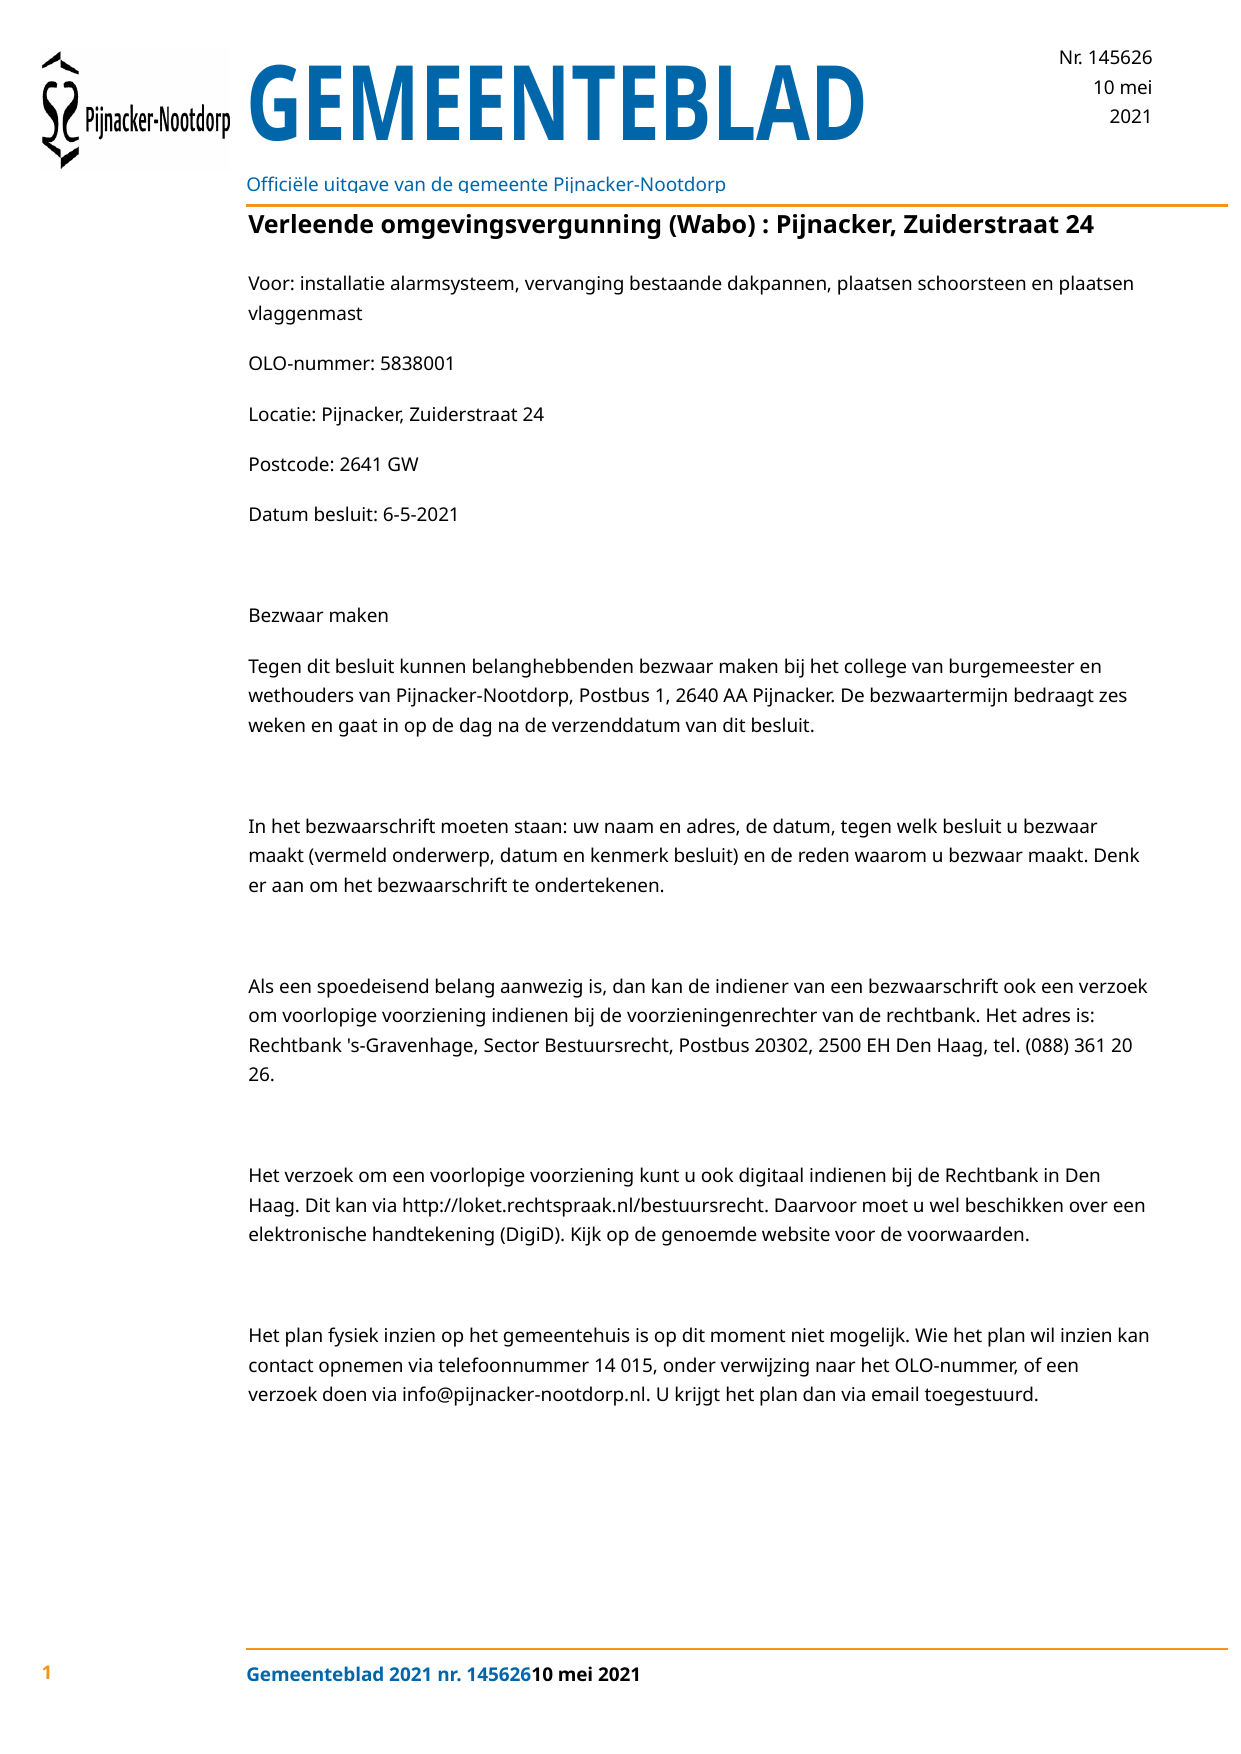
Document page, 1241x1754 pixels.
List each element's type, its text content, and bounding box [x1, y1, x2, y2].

text Bezwaar maken [248, 602, 1152, 628]
text Voor: installatie alarmsysteem, vervanging bestaande dakpannen, plaatsen schoorsteen en plaatsen vlaggenmast [248, 270, 1152, 326]
text Het plan fysiek inzien op het gemeentehuis is op dit moment niet mogelijk. Wie het plan wil inzien kan contact opnemen via telefoonnummer 14 015, onder verwijzing naar het OLO-nummer, of een verzoek doen via info@pijnacker-nootdorp.nl. U krijgt het plan dan via email toegestuurd. [248, 1322, 1152, 1407]
text Het verzoek om een voorlopige voorziening kunt u ook digitaal indienen bij de Rechtbank in Den Haag. Dit kan via http://loket.rechtspraak.nl/bestuursrecht. Daarvoor moet u wel beschikken over een elektronische handtekening (DigiD). Kijk op de genoemde website voor de voorwaarden. [248, 1162, 1152, 1247]
text Locatie: Pijnacker, Zuiderstraat 24 [248, 401, 1152, 426]
text Datum besluit: 6-5-2021 [248, 502, 1152, 527]
text Verleende omgevingsvergunning (Wabo) : Pijnacker, Zuiderstraat 24 [248, 207, 1152, 241]
text Postcode: 2641 GW [248, 451, 1152, 477]
picture [41, 47, 231, 172]
text Tegen dit besluit kunnen belanghebbenden bezwaar maken bij het college van burgemeester en wethouders van Pijnacker-Nootdorp, Postbus 1, 2640 AA Pijnacker. De bezwaartermijn bedraagt zes weken en gaat in op de dag na de verzenddatum van dit besluit. [248, 653, 1152, 738]
text OLO-nummer: 5838001 [248, 350, 1152, 376]
text In het bezwaarschrift moeten staan: uw naam en adres, de datum, tegen welk besluit u bezwaar maakt (vermeld onderwerp, datum en kenmerk besluit) en de reden waarom u bezwaar maakt. Denk er aan om het bezwaarschrift te ondertekenen. [248, 813, 1152, 898]
text Als een spoedeisend belang aanwezig is, dan kan de indiener van een bezwaarschrift ook een verzoek om voorlopige voorziening indienen bij de voorzieningenrechter van de rechtbank. Het adres is: Rechtbank 's-Gravenhage, Sector Bestuursrecht, Postbus 20302, 2500 EH Den Haag, tel. (088) 361 20 26. [248, 973, 1152, 1087]
